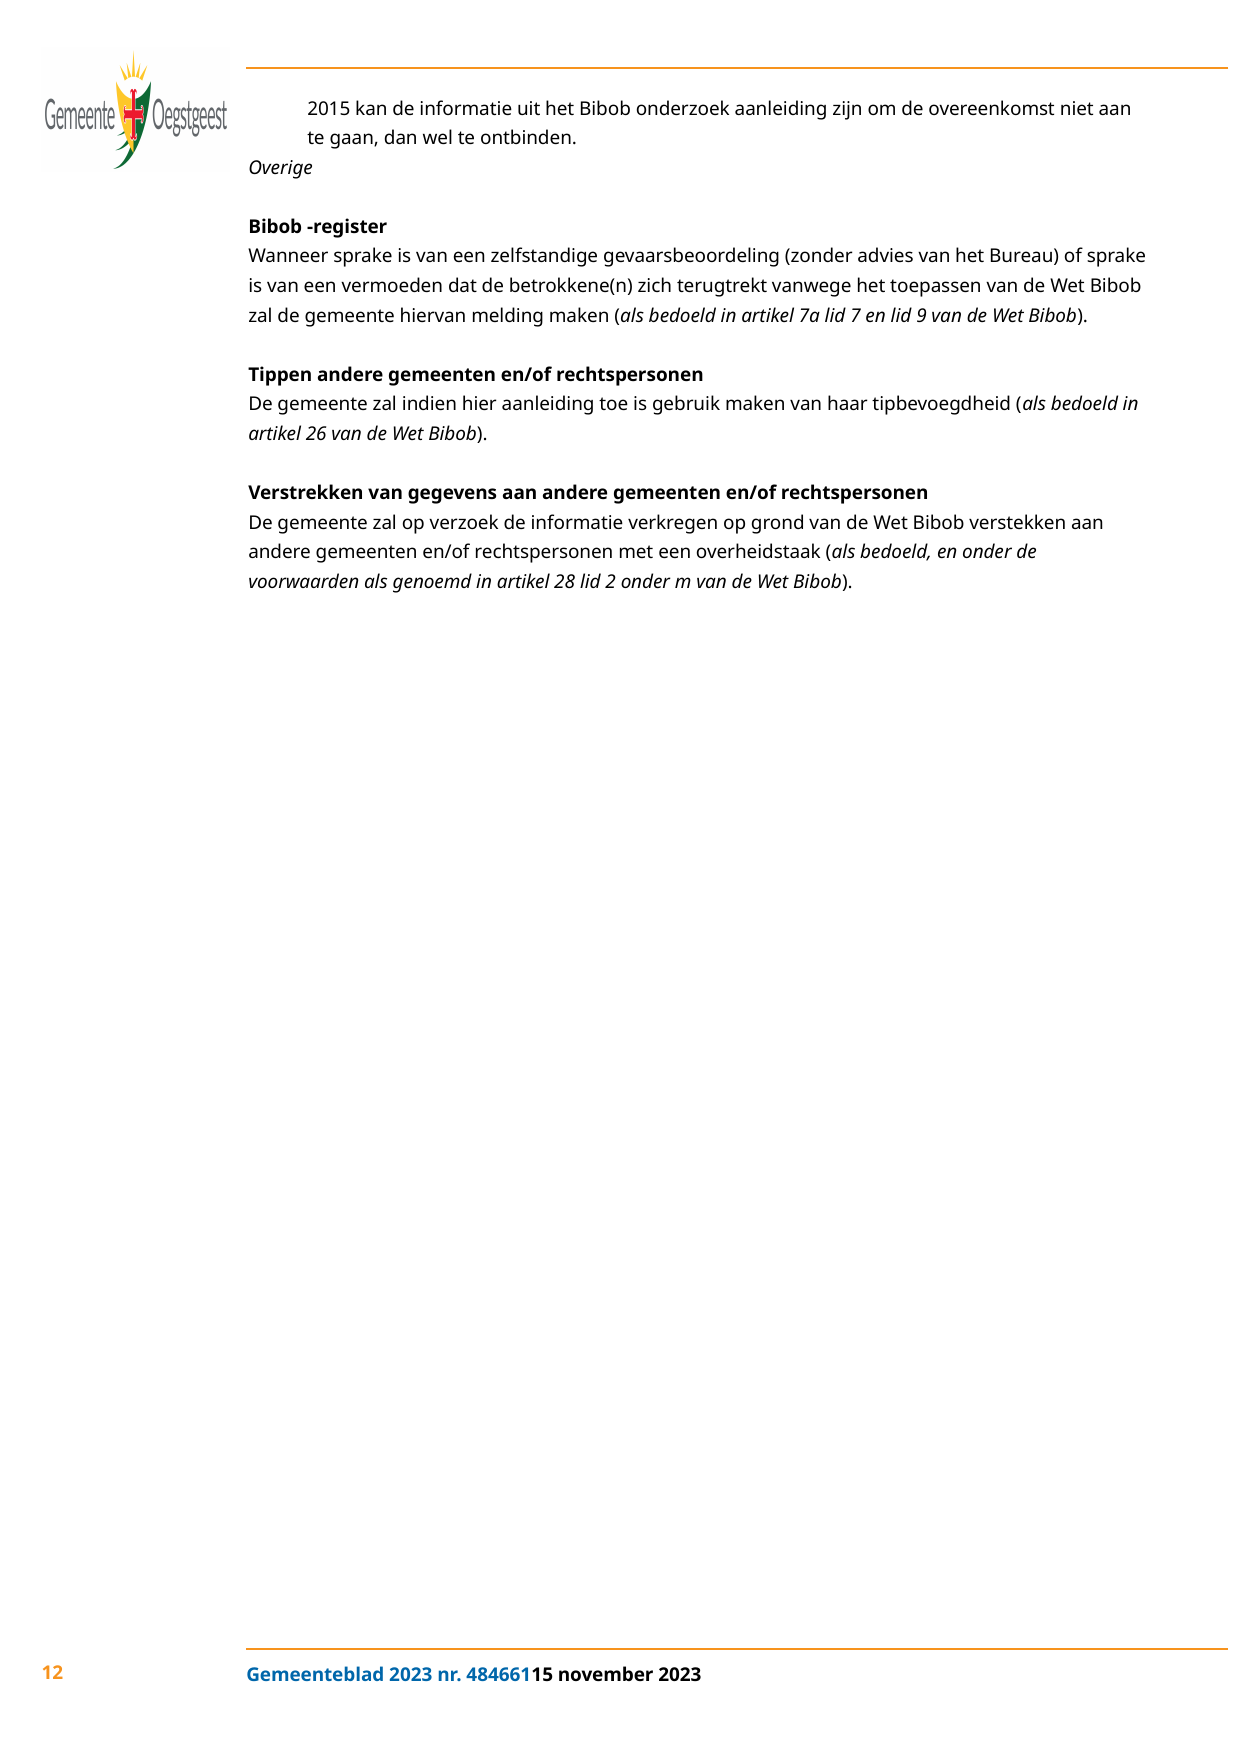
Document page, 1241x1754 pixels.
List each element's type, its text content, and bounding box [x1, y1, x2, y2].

text Tippen andere gemeenten en/of rechtspersonen [248, 361, 1152, 387]
text De gemeente zal indien hier aanleiding toe is gebruik maken van haar tipbevoegdheid (als bedoeld in artikel 26 van de Wet Bibob). [248, 391, 1152, 446]
text Wanneer sprake is van een zelfstandige gevaarsbeoordeling (zonder advies van het Bureau) of sprake is van een vermoeden dat de betrokkene(n) zich terugtrekt vanwege het toepassen van de Wet Bibob zal de gemeente hiervan melding maken (als bedoeld in artikel 7a lid 7 en lid 9 van de Wet Bibob). [248, 243, 1152, 328]
text Overige [248, 154, 1152, 180]
text Bibob -register [248, 213, 1152, 239]
picture [41, 47, 231, 172]
list 2015 kan de informatie uit het Bibob onderzoek aanleiding zijn om de overeenkomst niet aan te gaan, dan wel te ontbinden. [248, 95, 1152, 150]
text De gemeente zal op verzoek de informatie verkregen op grond van de Wet Bibob verstekken aan andere gemeenten en/of rechtspersonen met een overheidstaak (als bedoeld, en onder de voorwaarden als genoemd in artikel 28 lid 2 onder m van de Wet Bibob). [248, 509, 1152, 594]
text Verstrekken van gegevens aan andere gemeenten en/of rechtspersonen [248, 479, 1152, 505]
